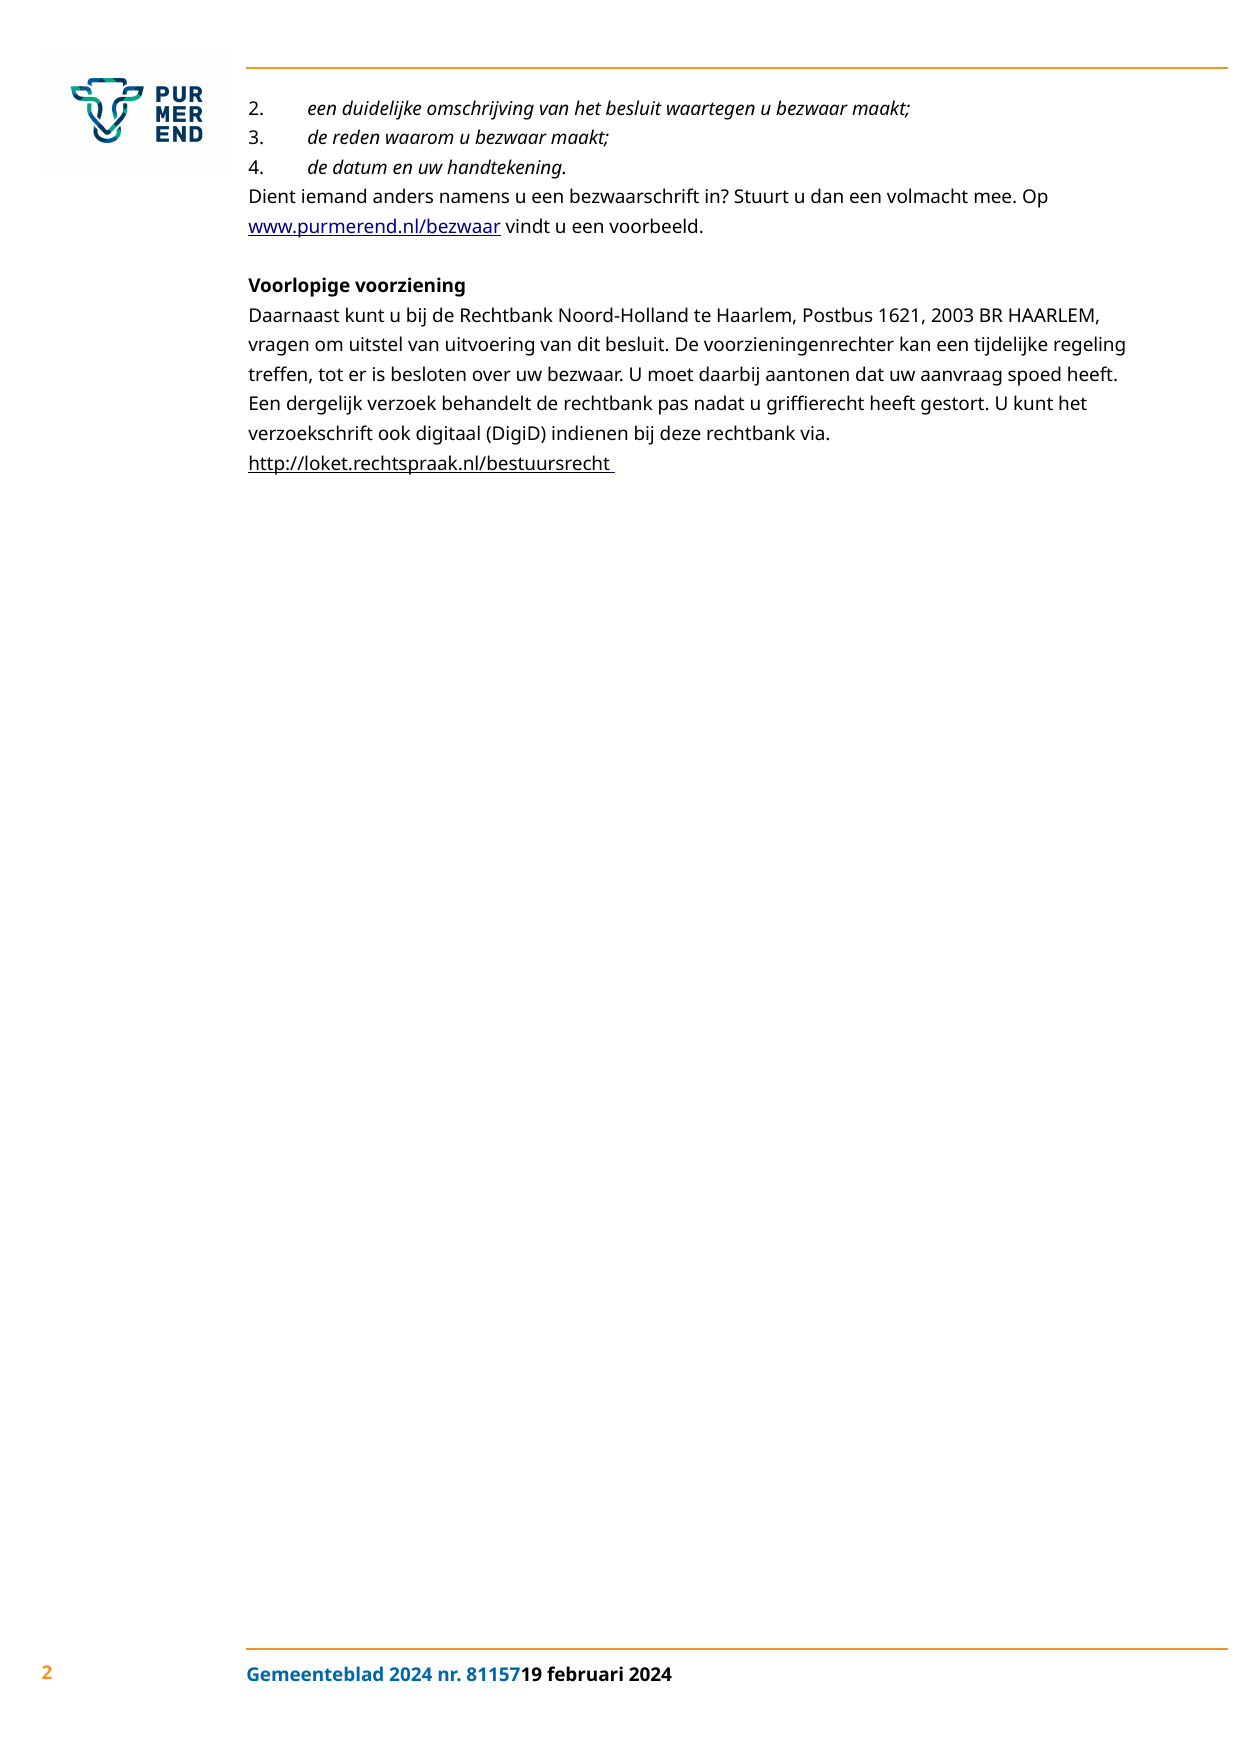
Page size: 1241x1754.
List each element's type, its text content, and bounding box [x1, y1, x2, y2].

picture [41, 47, 231, 172]
list de datum en uw handtekening. [248, 154, 1152, 180]
text Voorlopige voorziening [248, 272, 1152, 298]
text Daarnaast kunt u bij de Rechtbank Noord-Holland te Haarlem, Postbus 1621, 2003 BR HAARLEM, vragen om uitstel van uitvoering van dit besluit. De voorzieningenrechter kan een tijdelijke regeling treffen, tot er is besloten over uw bezwaar. U moet daarbij aantonen dat uw aanvraag spoed heeft. Een dergelijk verzoek behandelt de rechtbank pas nadat u griffierecht heeft gestort. U kunt het verzoekschrift ook digitaal (DigiD) indienen bij deze rechtbank via. [248, 302, 1152, 446]
text Dient iemand anders namens u een bezwaarschrift in? Stuurt u dan een volmacht mee. Op www.purmerend.nl/bezwaar vindt u een voorbeeld. [248, 183, 1152, 239]
text http://loket.rechtspraak.nl/bestuursrecht [248, 450, 1152, 476]
list de reden waarom u bezwaar maakt; [248, 124, 1152, 150]
list een duidelijke omschrijving van het besluit waartegen u bezwaar maakt; [248, 95, 1152, 121]
